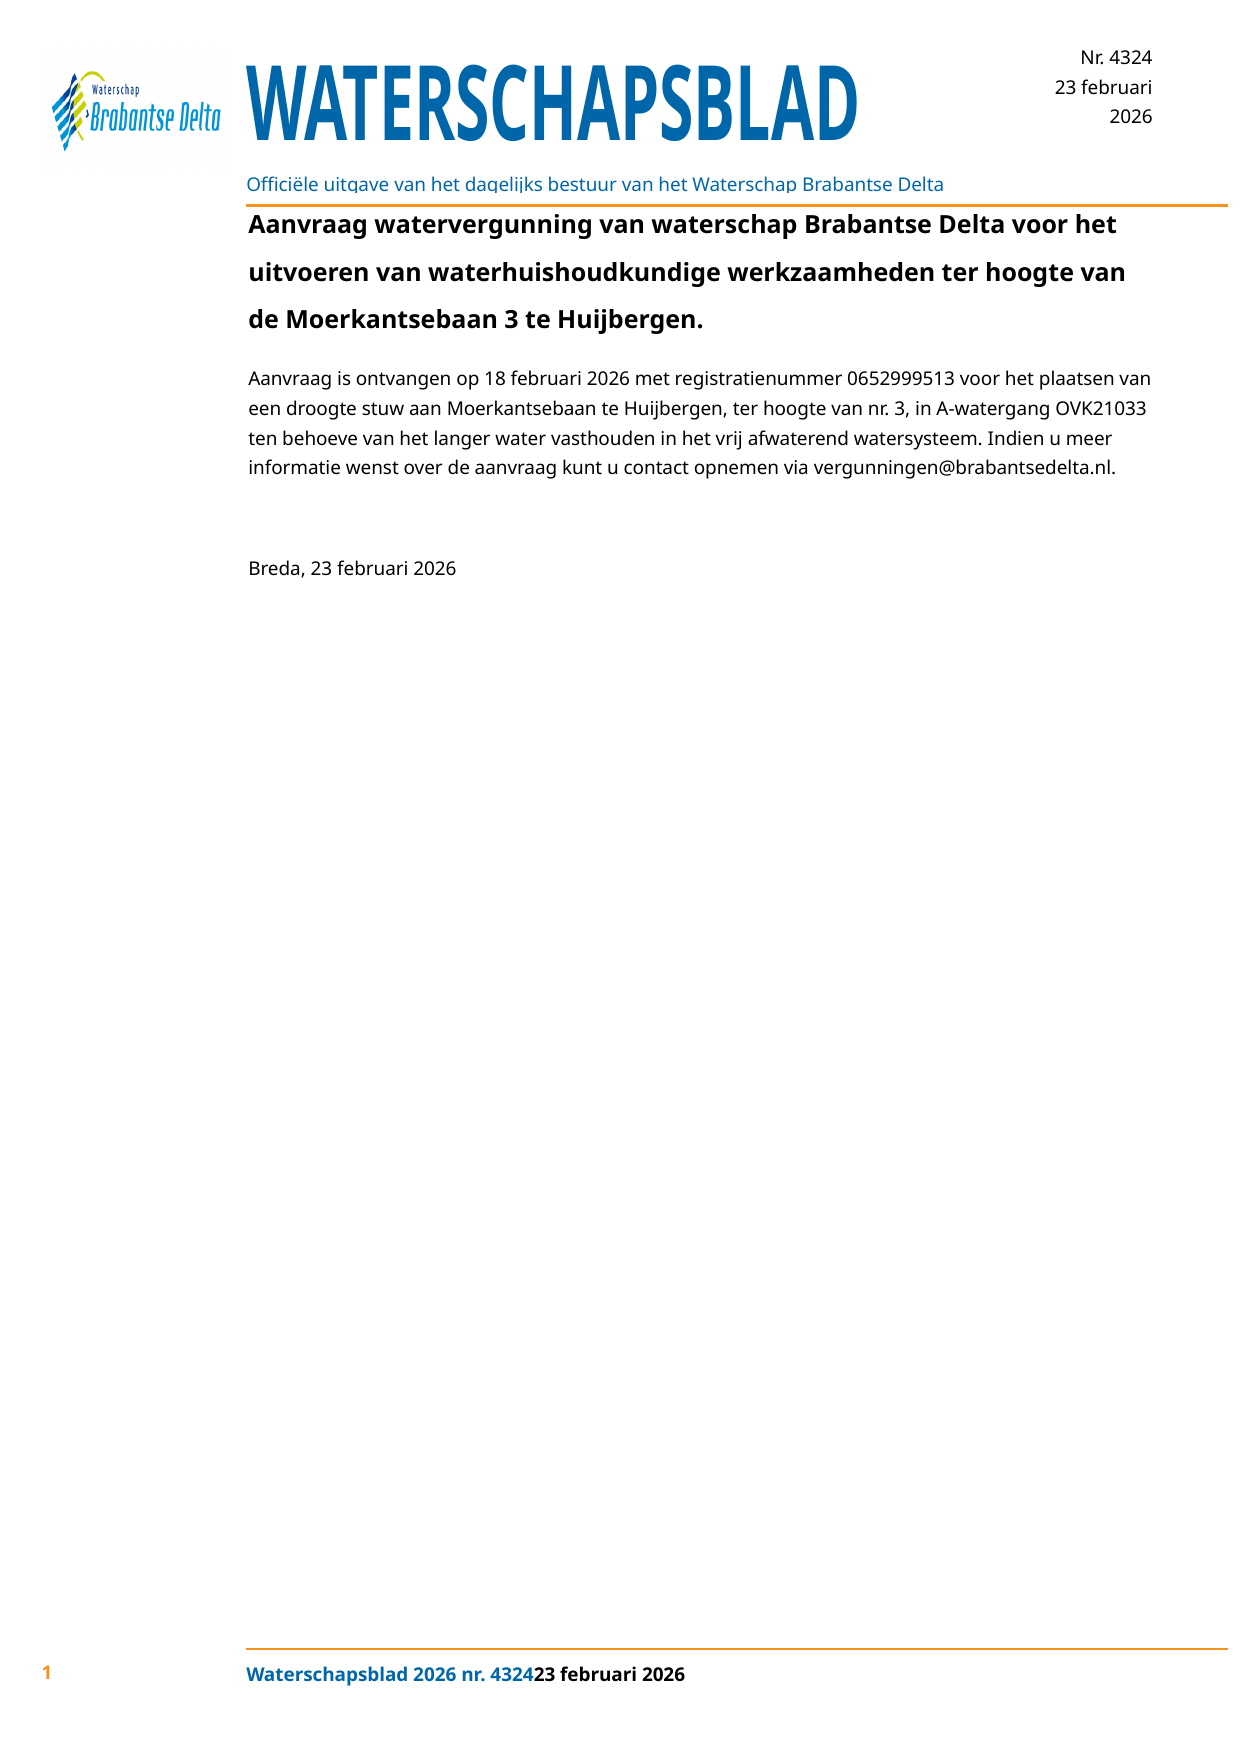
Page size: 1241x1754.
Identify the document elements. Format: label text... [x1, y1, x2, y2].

picture [41, 47, 231, 172]
text Aanvraag is ontvangen op 18 februari 2026 met registratienummer 0652999513 voor het plaatsen van een droogte stuw aan Moerkantsebaan te Huijbergen, ter hoogte van nr. 3, in A-watergang OVK21033 ten behoeve van het langer water vasthouden in het vrij afwaterend watersysteem. Indien u meer informatie wenst over de aanvraag kunt u contact opnemen via vergunningen@brabantsedelta.nl. [248, 366, 1152, 480]
text Aanvraag watervergunning van waterschap Brabantse Delta voor het uitvoeren van waterhuishoudkundige werkzaamheden ter hoogte van de Moerkantsebaan 3 te Huijbergen. [248, 207, 1152, 336]
text Breda, 23 februari 2026 [248, 555, 1152, 581]
